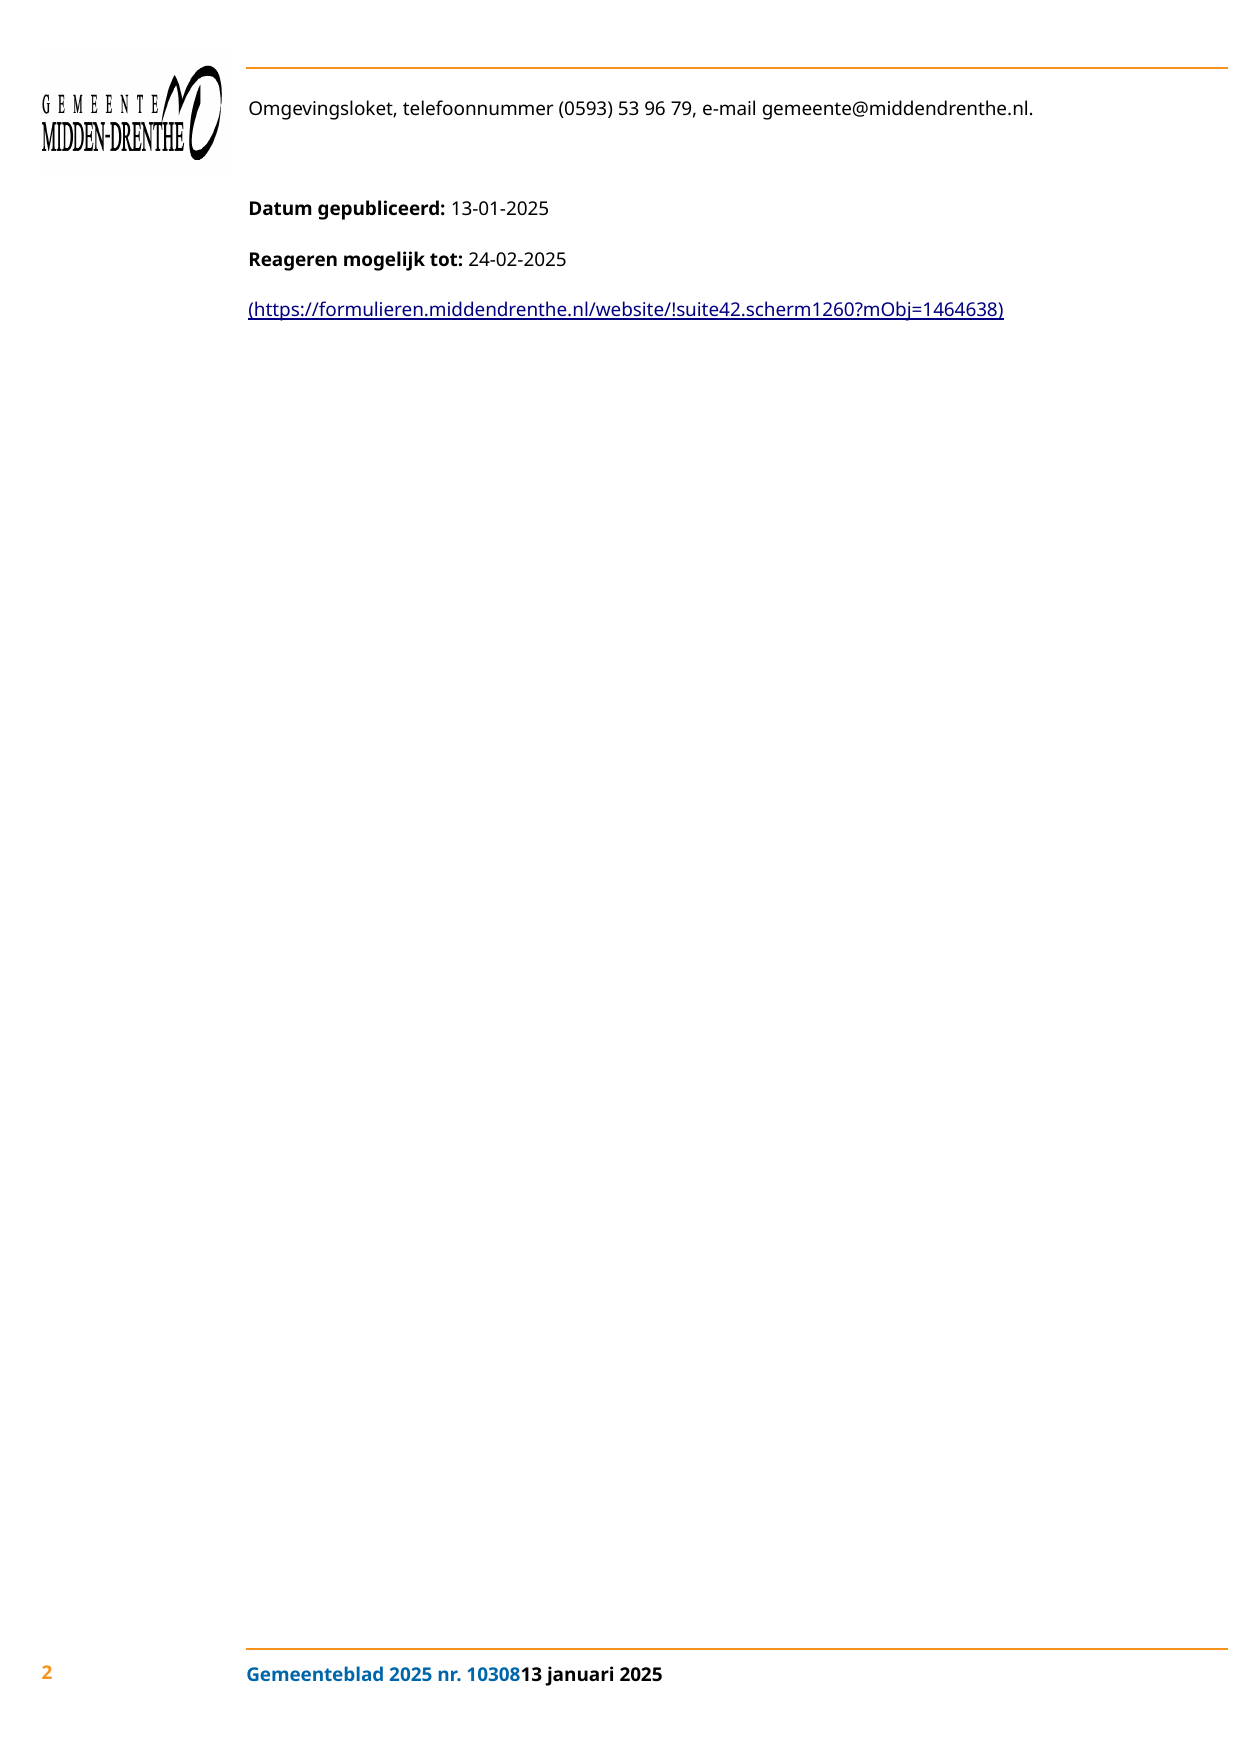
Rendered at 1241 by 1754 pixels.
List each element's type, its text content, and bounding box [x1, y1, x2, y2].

text Datum gepubliceerd: 13-01-2025 [248, 196, 1152, 221]
text (https://formulieren.middendrenthe.nl/website/!suite42.scherm1260?mObj=1464638) [248, 296, 1152, 322]
text Omgevingsloket, telefoonnummer (0593) 53 96 79, e-mail gemeente@middendrenthe.nl. [248, 95, 1152, 121]
text Reageren mogelijk tot: 24-02-2025 [248, 246, 1152, 272]
picture [41, 47, 231, 172]
